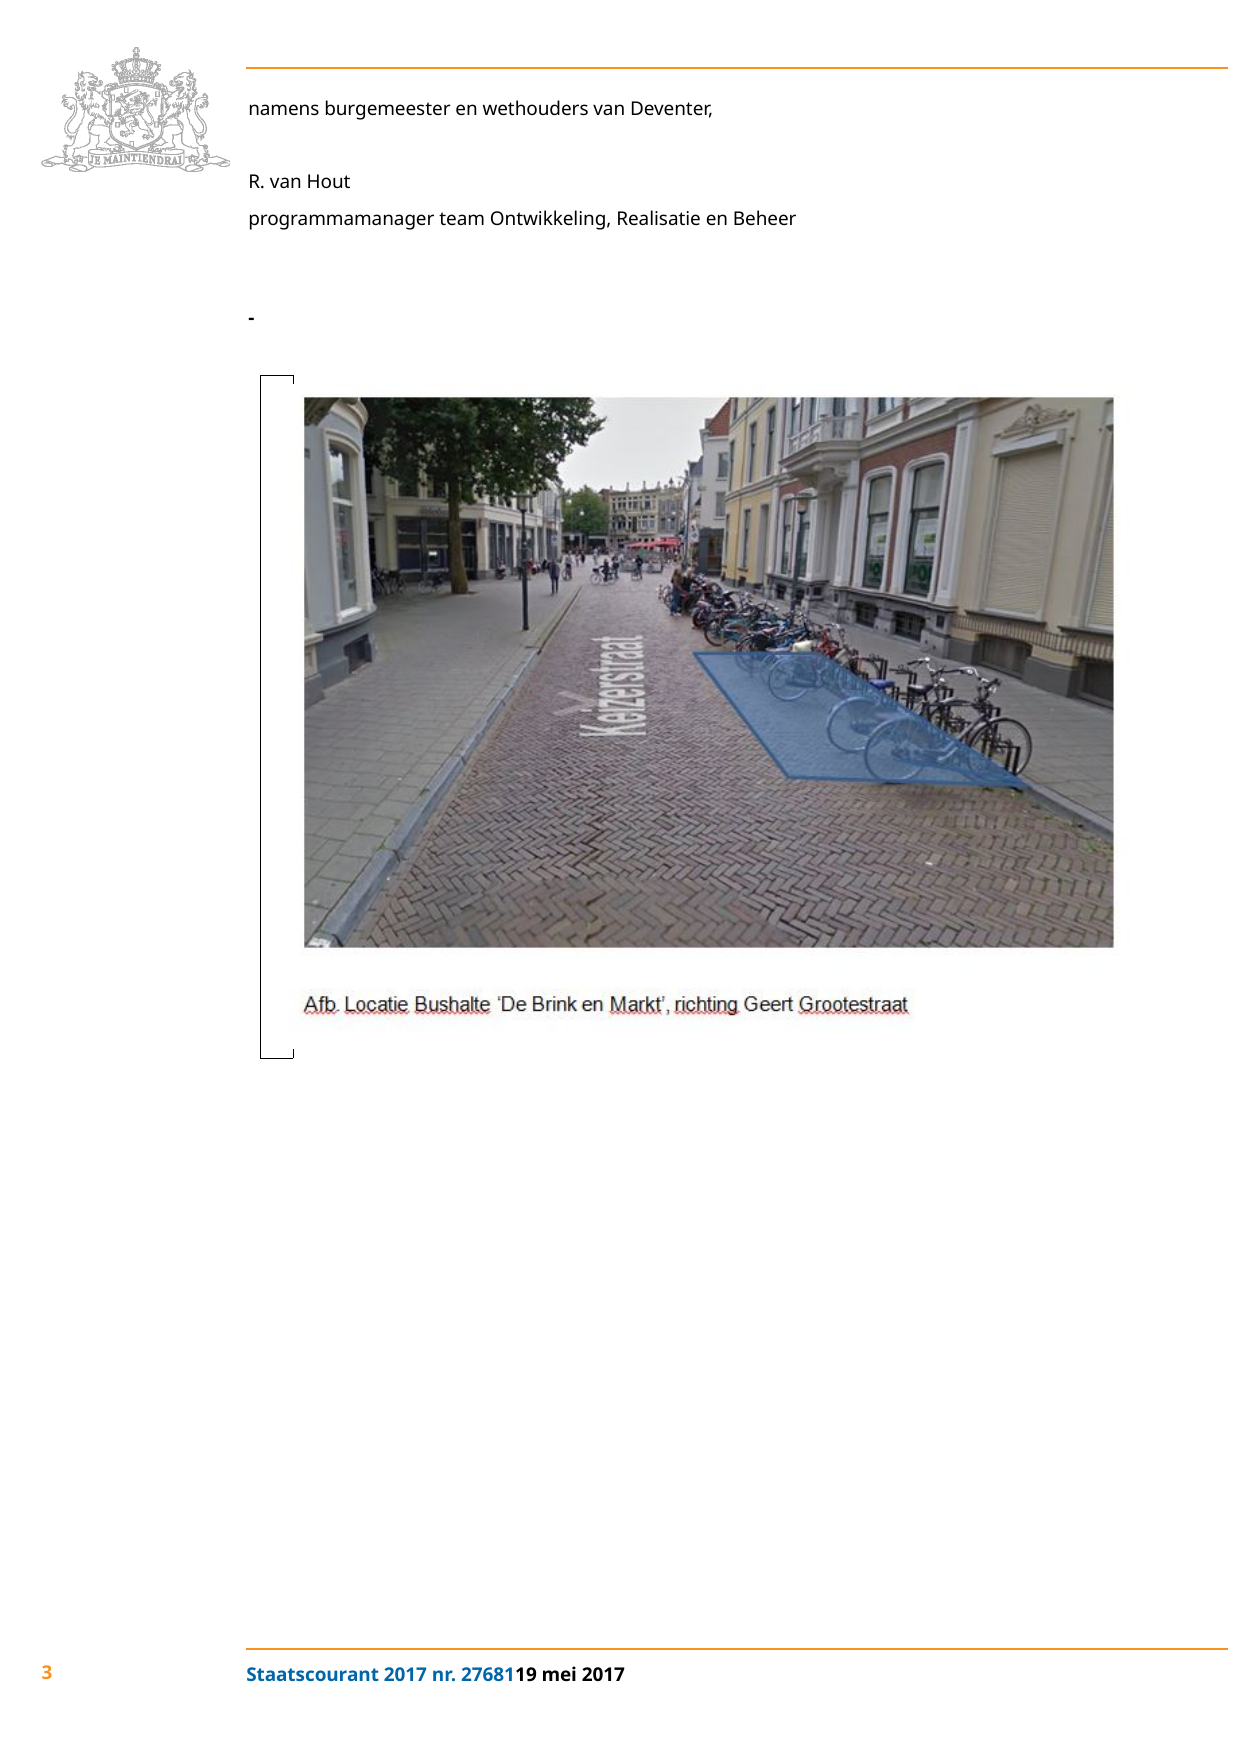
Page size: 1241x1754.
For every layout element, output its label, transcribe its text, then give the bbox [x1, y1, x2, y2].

picture [41, 47, 231, 172]
text - [248, 304, 1152, 330]
picture [268, 384, 1173, 1049]
text R. van Hout [248, 168, 1152, 194]
text programmamanager team Ontwikkeling, Realisatie en Beheer [248, 205, 1152, 231]
text namens burgemeester en wethouders van Deventer, [248, 95, 1152, 121]
